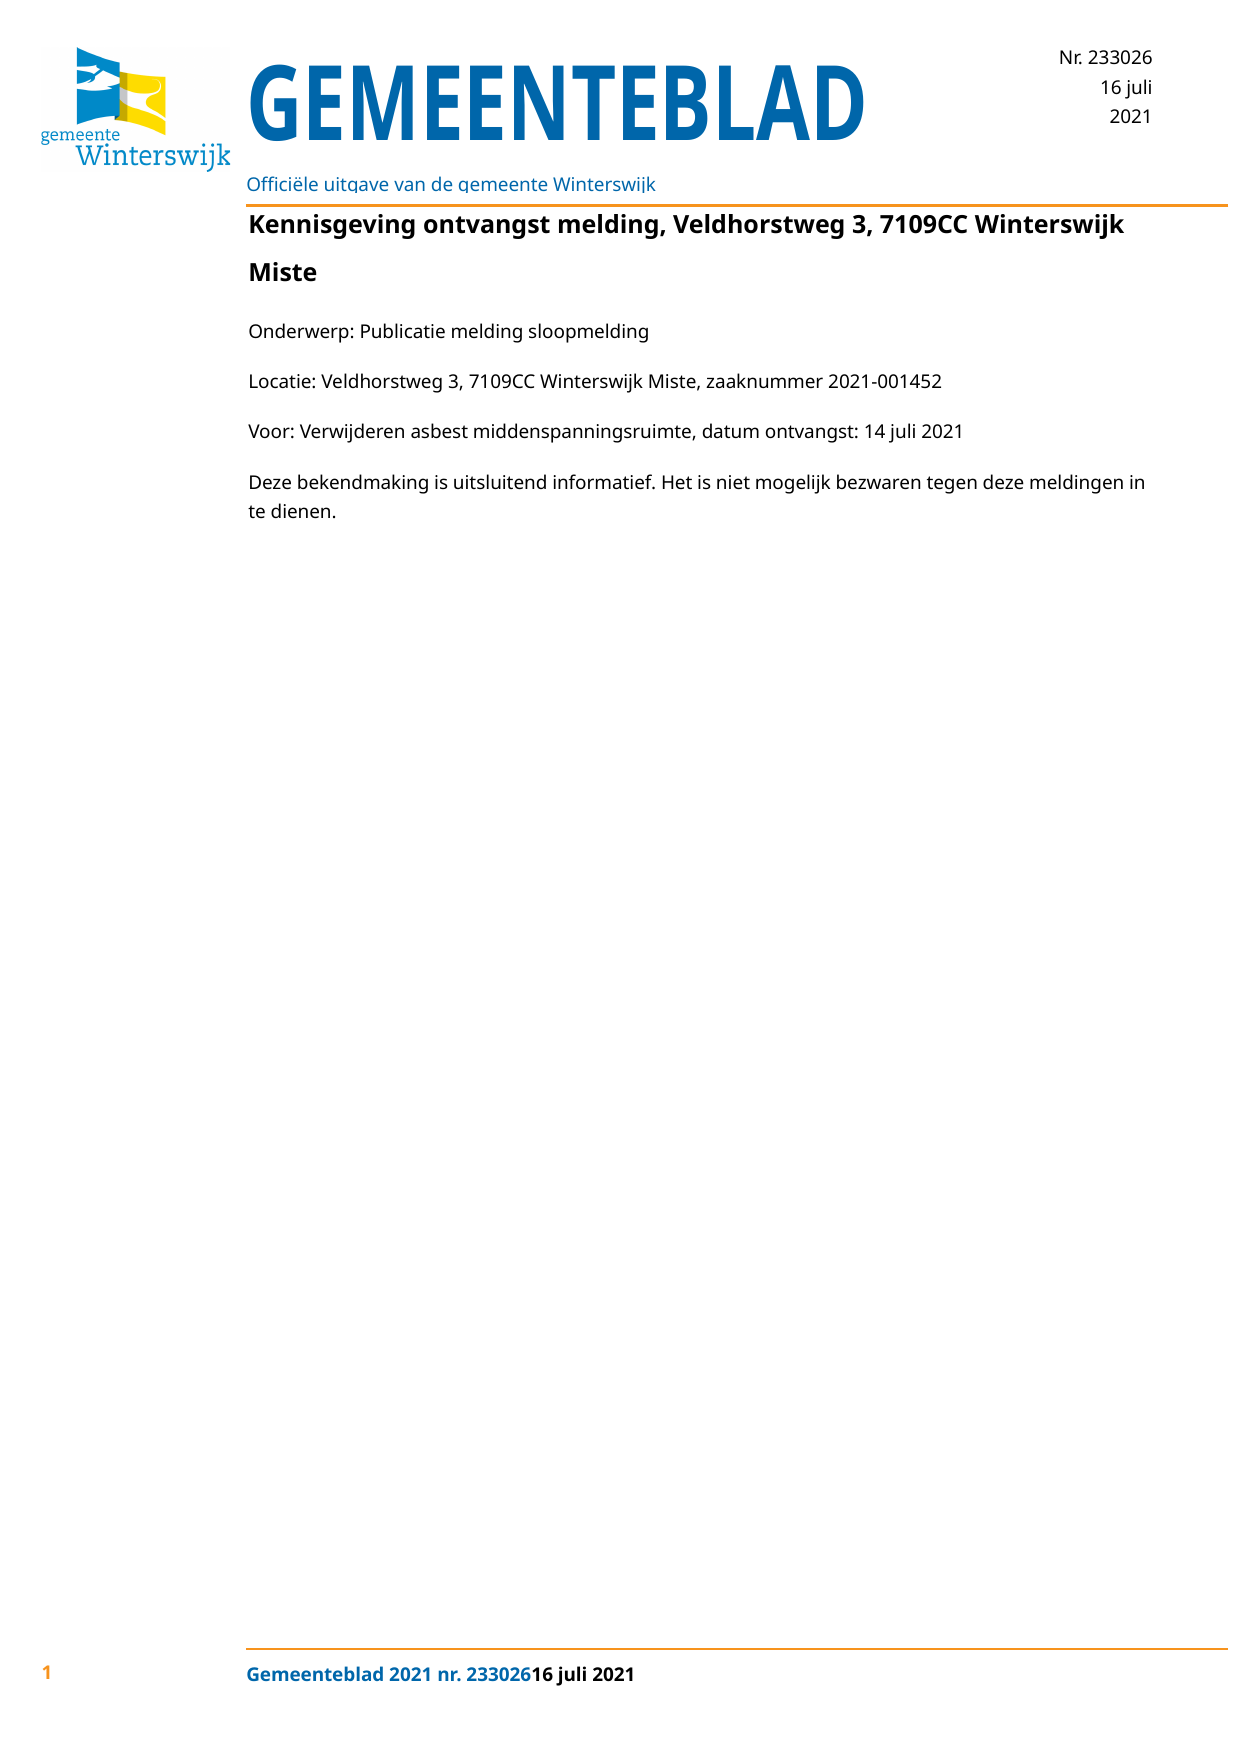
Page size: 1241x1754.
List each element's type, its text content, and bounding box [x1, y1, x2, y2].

picture [41, 47, 231, 172]
picture [225, 153, 231, 162]
text Onderwerp: Publicatie melding sloopmelding [248, 318, 1152, 344]
text Locatie: Veldhorstweg 3, 7109CC Winterswijk Miste, zaaknummer 2021-001452 [248, 368, 1152, 394]
text Voor: Verwijderen asbest middenspanningsruimte, datum ontvangst: 14 juli 2021 [248, 419, 1152, 444]
text Kennisgeving ontvangst melding, Veldhorstweg 3, 7109CC Winterswijk Miste [248, 207, 1152, 288]
text Deze bekendmaking is uitsluitend informatief. Het is niet mogelijk bezwaren tegen deze meldingen in te dienen. [248, 469, 1152, 524]
